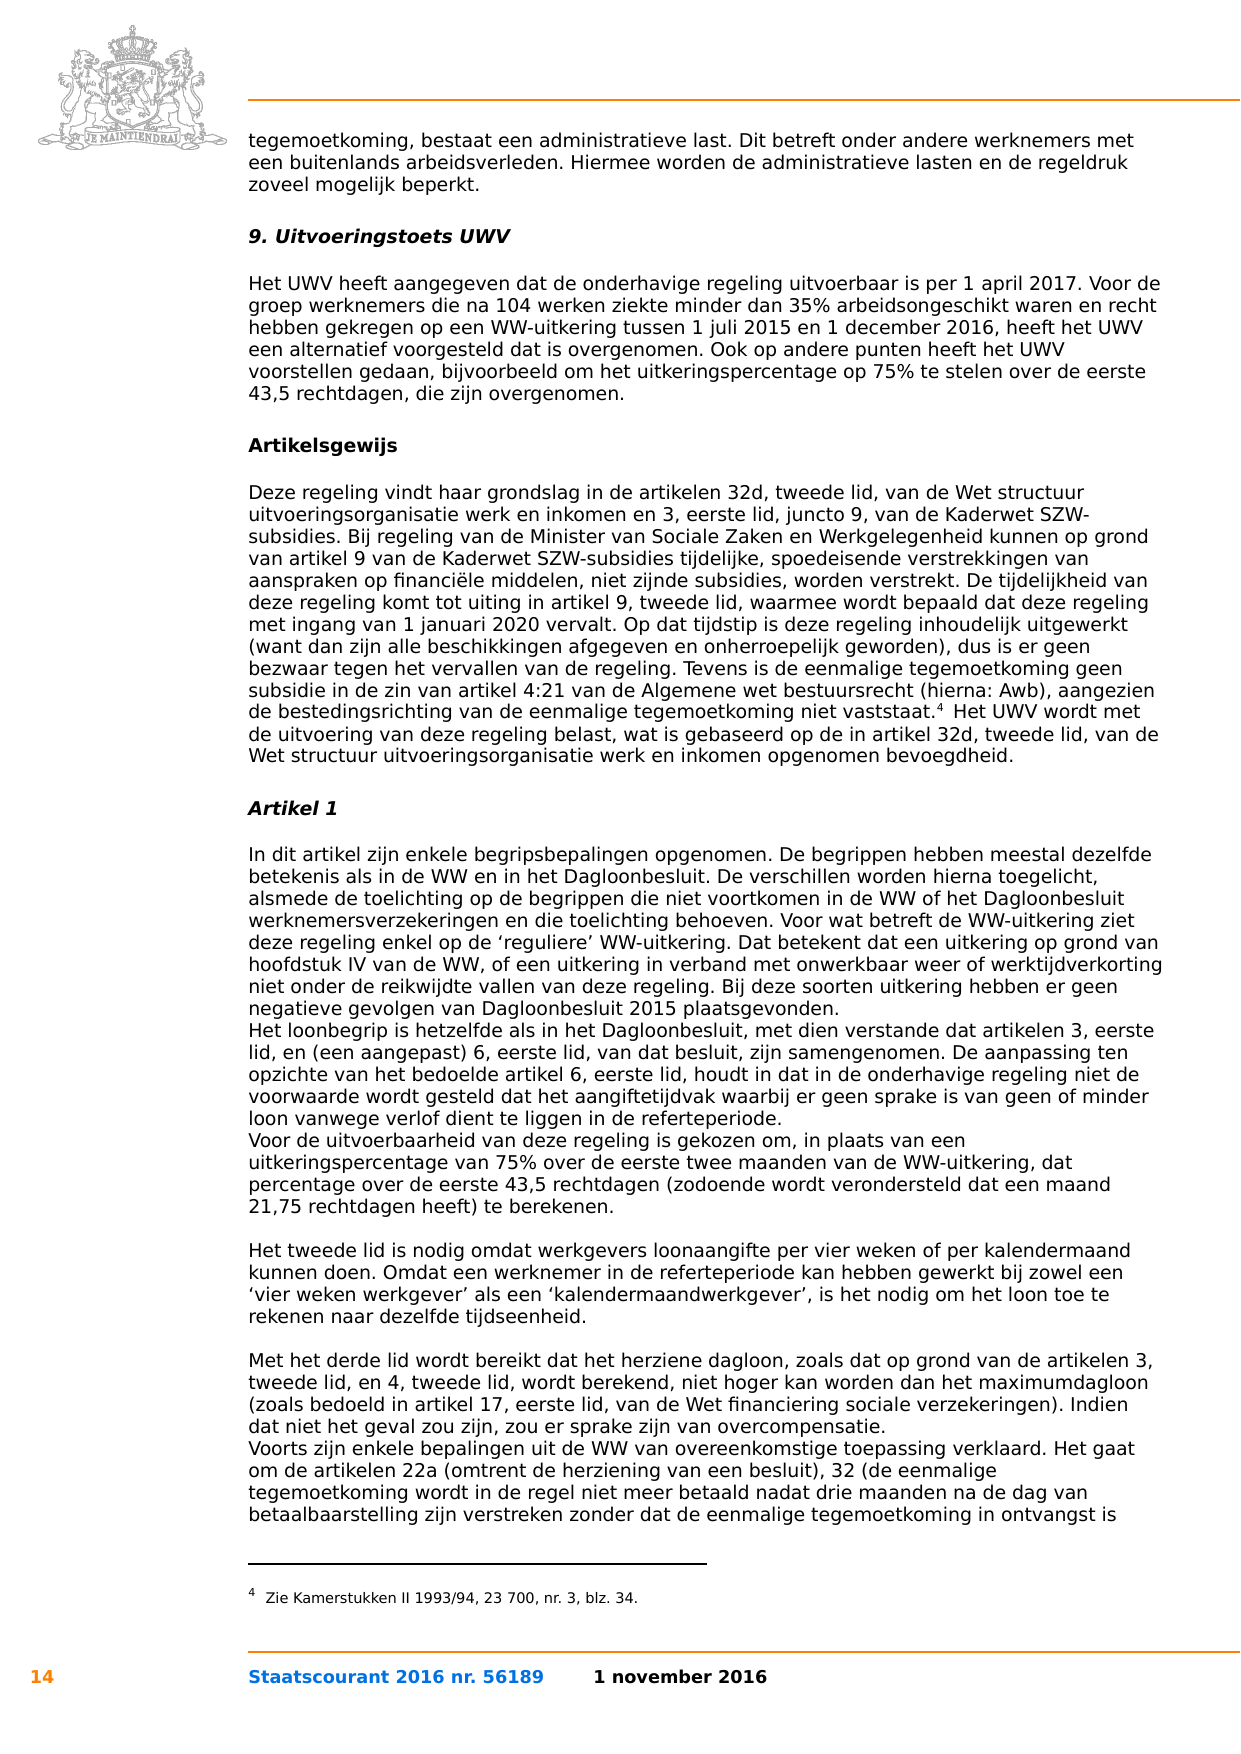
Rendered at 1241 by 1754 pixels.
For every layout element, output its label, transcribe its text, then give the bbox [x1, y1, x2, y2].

text Het tweede lid is nodig omdat werkgevers loonaangifte per vier weken of per kalendermaand kunnen doen. Omdat een werknemer in de referteperiode kan hebben gewerkt bij zowel een ‘vier weken werkgever’ als een ‘kalendermaandwerkgever’, is het nodig om het loon toe te rekenen naar dezelfde tijdseenheid. [248, 1240, 1163, 1328]
text tegemoetkoming, bestaat een administratieve last. Dit betreft onder andere werknemers met een buitenlands arbeidsverleden. Hiermee worden de administratieve lasten en de regeldruk zoveel mogelijk beperkt. [248, 130, 1163, 196]
text Voor de uitvoerbaarheid van deze regeling is gekozen om, in plaats van een uitkeringspercentage van 75% over de eerste twee maanden van de WW-uitkering, dat percentage over de eerste 43,5 rechtdagen (zodoende wordt verondersteld dat een maand 21,75 rechtdagen heeft) te berekenen. [248, 1130, 1163, 1218]
subtitle Artikel 1 [248, 797, 1163, 819]
text Het loonbegrip is hetzelfde als in het Dagloonbesluit, met dien verstande dat artikelen 3, eerste lid, en (een aangepast) 6, eerste lid, van dat besluit, zijn samengenomen. De aanpassing ten opzichte van het bedoelde artikel 6, eerste lid, houdt in dat in de onderhavige regeling niet de voorwaarde wordt gesteld dat het aangiftetijdvak waarbij er geen sprake is van geen of minder loon vanwege verlof dient te liggen in de referteperiode. [248, 1020, 1163, 1130]
subtitle Artikelsgewijs [248, 435, 1163, 457]
text Deze regeling vindt haar grondslag in de artikelen 32d, tweede lid, van de Wet structuur uitvoeringsorganisatie werk en inkomen en 3, eerste lid, juncto 9, van de Kaderwet SZW-subsidies. Bij regeling van de Minister van Sociale Zaken en Werkgelegenheid kunnen op grond van artikel 9 van de Kaderwet SZW-subsidies tijdelijke, spoedeisende verstrekkingen van aanspraken op financiële middelen, niet zijnde subsidies, worden verstrekt. De tijdelijkheid van deze regeling komt tot uiting in artikel 9, tweede lid, waarmee wordt bepaald dat deze regeling met ingang van 1 januari 2020 vervalt. Op dat tijdstip is deze regeling inhoudelijk uitgewerkt (want dan zijn alle beschikkingen afgegeven en onherroepelijk geworden), dus is er geen bezwaar tegen het vervallen van de regeling. Tevens is de eenmalige tegemoetkoming geen subsidie in de zin van artikel 4:21 van de Algemene wet bestuursrecht (hierna: Awb), aangezien de bestedingsrichting van de eenmalige tegemoetkoming niet vaststaat. Het UWV wordt met de uitvoering van deze regeling belast, wat is gebaseerd op de in artikel 32d, tweede lid, van de Wet structuur uitvoeringsorganisatie werk en inkomen opgenomen bevoegdheid. [248, 482, 1163, 767]
text Het UWV heeft aangegeven dat de onderhavige regeling uitvoerbaar is per 1 april 2017. Voor de groep werknemers die na 104 werken ziekte minder dan 35% arbeidsongeschikt waren en recht hebben gekregen op een WW-uitkering tussen 1 juli 2015 en 1 december 2016, heeft het UWV een alternatief voorgesteld dat is overgenomen. Ook op andere punten heeft het UWV voorstellen gedaan, bijvoorbeeld om het uitkeringspercentage op 75% te stelen over de eerste 43,5 rechtdagen, die zijn overgenomen. [248, 273, 1163, 405]
subtitle 9. Uitvoeringstoets UWV [248, 226, 1163, 248]
text In dit artikel zijn enkele begripsbepalingen opgenomen. De begrippen hebben meestal dezelfde betekenis als in de WW en in het Dagloonbesluit. De verschillen worden hierna toegelicht, alsmede de toelichting op de begrippen die niet voortkomen in de WW of het Dagloonbesluit werknemersverzekeringen en die toelichting behoeven. Voor wat betreft de WW-uitkering ziet deze regeling enkel op de ‘reguliere’ WW-uitkering. Dat betekent dat een uitkering op grond van hoofdstuk IV van de WW, of een uitkering in verband met onwerkbaar weer of werktijdverkorting niet onder de reikwijdte vallen van deze regeling. Bij deze soorten uitkering hebben er geen negatieve gevolgen van Dagloonbesluit 2015 plaatsgevonden. [248, 844, 1163, 1020]
text Voorts zijn enkele bepalingen uit de WW van overeenkomstige toepassing verklaard. Het gaat om de artikelen 22a (omtrent de herziening van een besluit), 32 (de eenmalige tegemoetkoming wordt in de regel niet meer betaald nadat drie maanden na de dag van betaalbaarstelling zijn verstreken zonder dat de eenmalige tegemoetkoming in ontvangst is [248, 1438, 1163, 1526]
text Met het derde lid wordt bereikt dat het herziene dagloon, zoals dat op grond van de artikelen 3, tweede lid, en 4, tweede lid, wordt berekend, niet hoger kan worden dan het maximumdagloon (zoals bedoeld in artikel 17, eerste lid, van de Wet financiering sociale verzekeringen). Indien dat niet het geval zou zijn, zou er sprake zijn van overcompensatie. [248, 1350, 1163, 1438]
text Zie Kamerstukken II 1993/94, 23 700, nr. 3, blz. 34. [248, 1586, 1163, 1608]
picture [38, 25, 227, 150]
